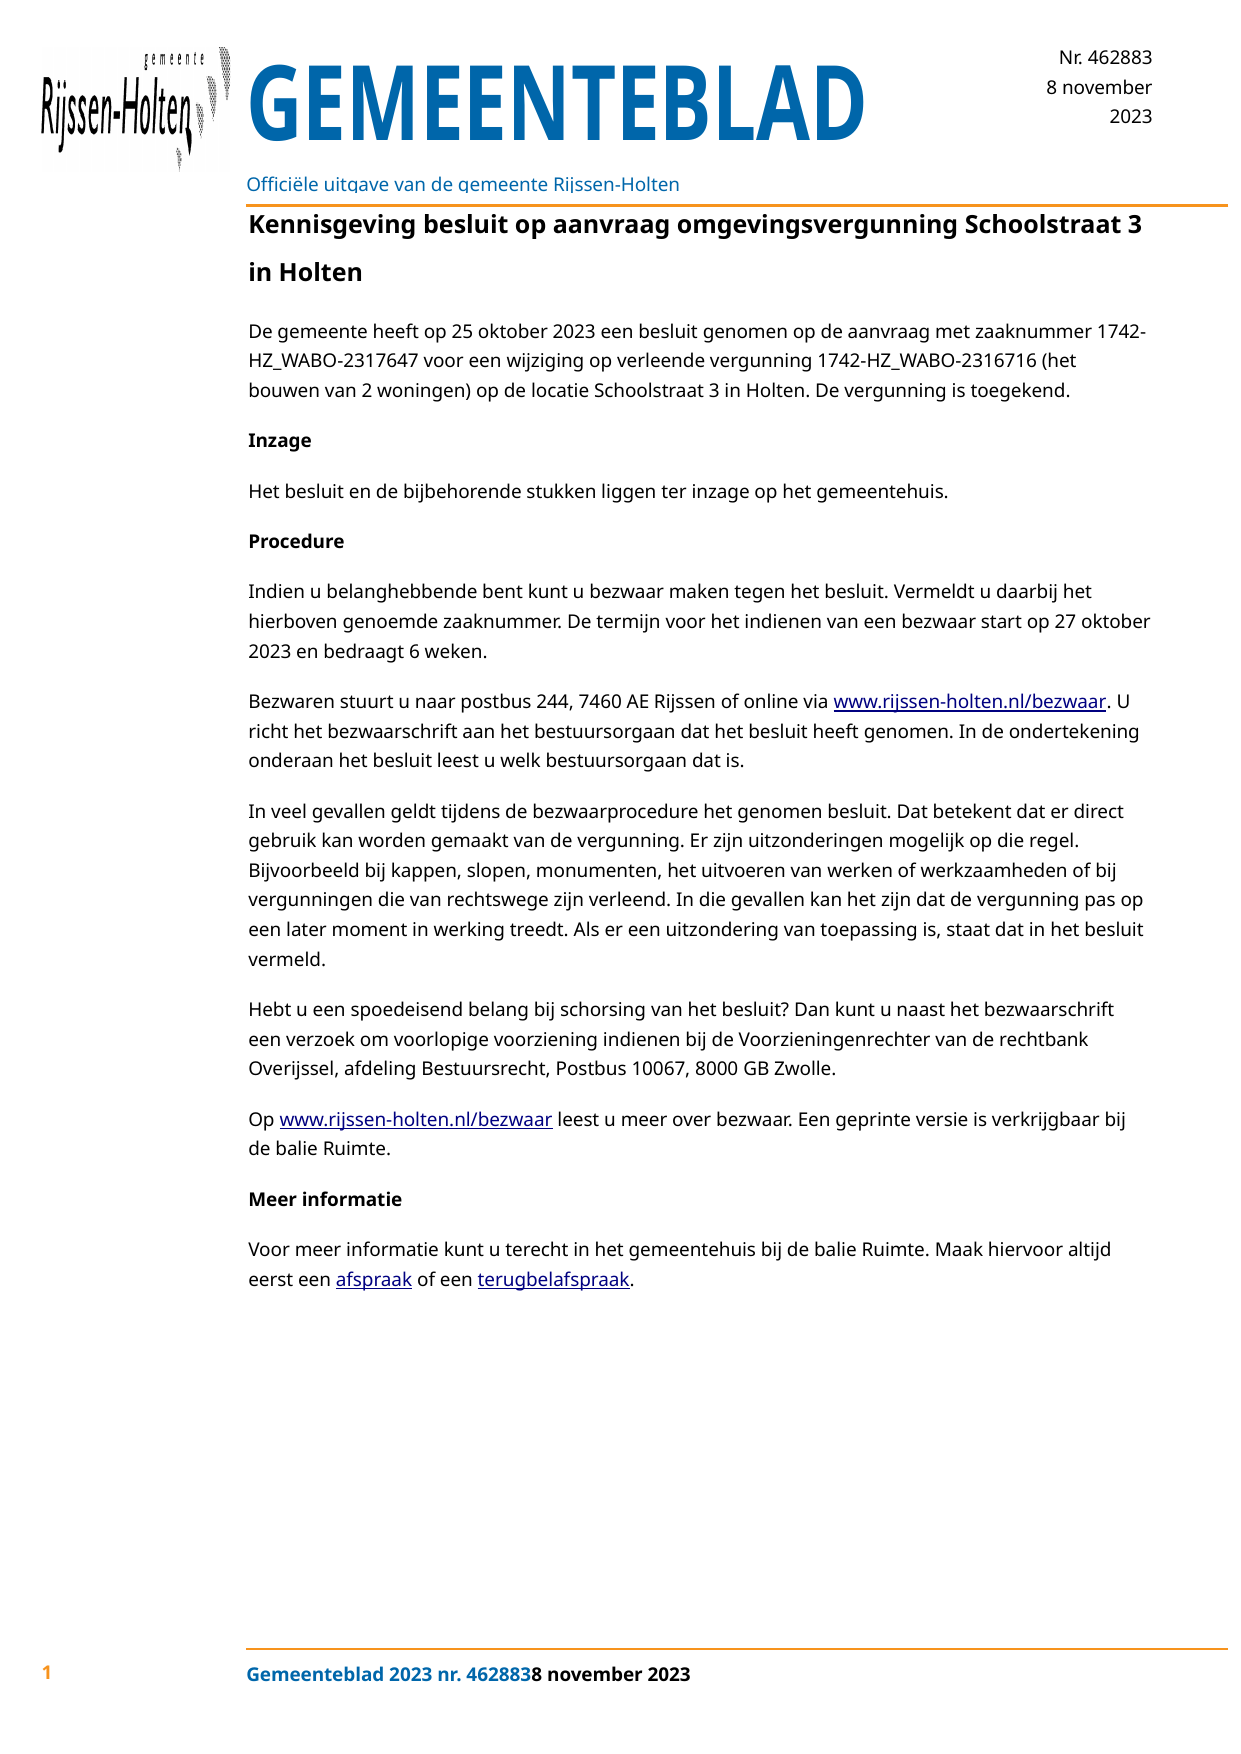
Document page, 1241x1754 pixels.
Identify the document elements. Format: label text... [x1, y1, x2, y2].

text In veel gevallen geldt tijdens de bezwaarprocedure het genomen besluit. Dat betekent dat er direct gebruik kan worden gemaakt van de vergunning. Er zijn uitzonderingen mogelijk op die regel. Bijvoorbeeld bij kappen, slopen, monumenten, het uitvoeren van werken of werkzaamheden of bij vergunningen die van rechtswege zijn verleend. In die gevallen kan het zijn dat de vergunning pas op een later moment in werking treedt. Als er een uitzondering van toepassing is, staat dat in het besluit vermeld. [248, 798, 1152, 972]
text Op www.rijssen-holten.nl/bezwaar leest u meer over bezwaar. Een geprinte versie is verkrijgbaar bij de balie Ruimte. [248, 1106, 1152, 1161]
text Bezwaren stuurt u naar postbus 244, 7460 AE Rijssen of online via www.rijssen-holten.nl/bezwaar. U richt het bezwaarschrift aan het bestuursorgaan dat het besluit heeft genomen. In de ondertekening onderaan het besluit leest u welk bestuursorgaan dat is. [248, 688, 1152, 773]
text Voor meer informatie kunt u terecht in het gemeentehuis bij de balie Ruimte. Maak hiervoor altijd eerst een afspraak of een terugbelafspraak. [248, 1236, 1152, 1292]
picture [41, 47, 231, 172]
text Procedure [248, 528, 1152, 554]
text Kennisgeving besluit op aanvraag omgevingsvergunning Schoolstraat 3 in Holten [248, 207, 1152, 288]
text Het besluit en de bijbehorende stukken liggen ter inzage op het gemeentehuis. [248, 478, 1152, 504]
text Hebt u een spoedeisend belang bij schorsing van het besluit? Dan kunt u naast het bezwaarschrift een verzoek om voorlopige voorziening indienen bij de Voorzieningenrechter van de rechtbank Overijssel, afdeling Bestuursrecht, Postbus 10067, 8000 GB Zwolle. [248, 996, 1152, 1081]
text Meer informatie [248, 1186, 1152, 1212]
text De gemeente heeft op 25 oktober 2023 een besluit genomen op de aanvraag met zaaknummer 1742-HZ_WABO-2317647 voor een wijziging op verleende vergunning 1742-HZ_WABO-2316716 (het bouwen van 2 woningen) op de locatie Schoolstraat 3 in Holten. De vergunning is toegekend. [248, 318, 1152, 403]
text Indien u belanghebbende bent kunt u bezwaar maken tegen het besluit. Vermeldt u daarbij het hierboven genoemde zaaknummer. De termijn voor het indienen van een bezwaar start op 27 oktober 2023 en bedraagt 6 weken. [248, 579, 1152, 664]
text Inzage [248, 427, 1152, 453]
